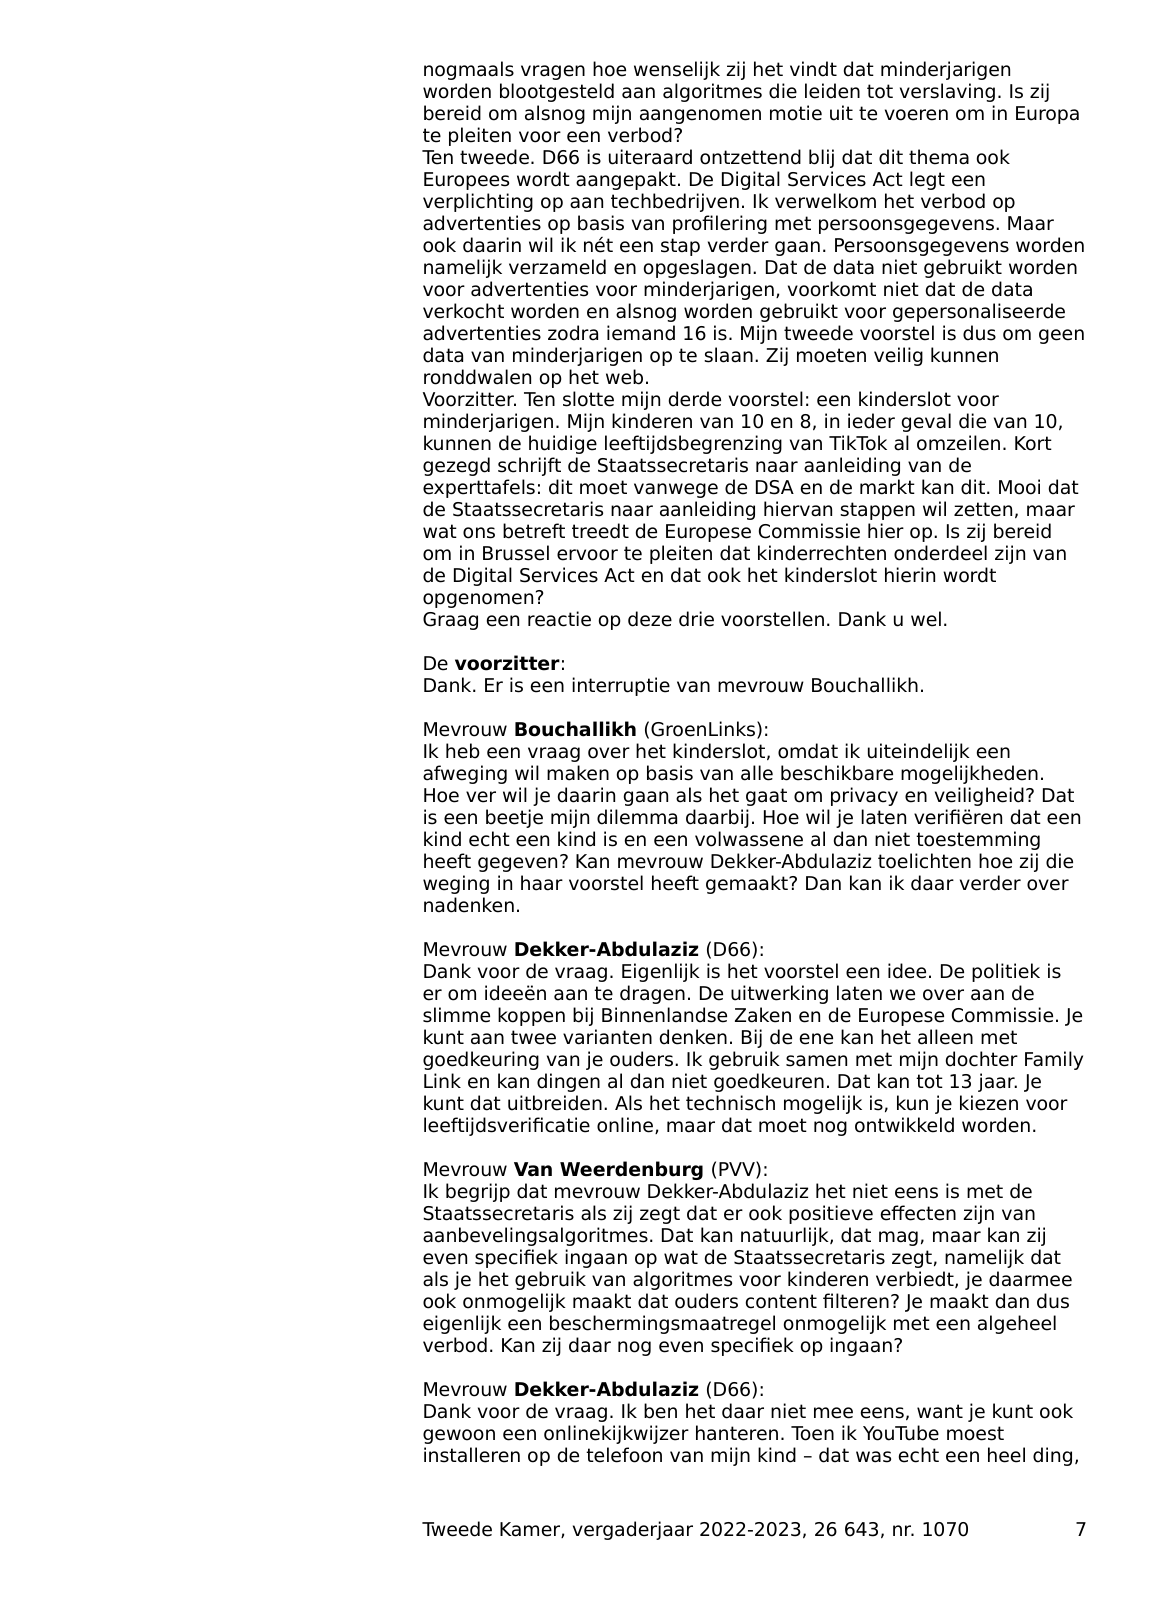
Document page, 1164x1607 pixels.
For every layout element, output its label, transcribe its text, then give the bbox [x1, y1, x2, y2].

text Voorzitter. Ten slotte mijn derde voorstel: een kinderslot voor minderjarigen. Mijn kinderen van 10 en 8, in ieder geval die van 10, kunnen de huidige leeftijdsbegrenzing van TikTok al omzeilen. Kort gezegd schrijft de Staatssecretaris naar aanleiding van de experttafels: dit moet vanwege de DSA en de markt kan dit. Mooi dat de Staatssecretaris naar aanleiding hiervan stappen wil zetten, maar wat ons betreft treedt de Europese Commissie hier op. Is zij bereid om in Brussel ervoor te pleiten dat kinderrechten onderdeel zijn van de Digital Services Act en dat ook het kinderslot hierin wordt opgenomen? [422, 389, 1087, 608]
text Graag een reactie op deze drie voorstellen. Dank u wel. [422, 608, 1087, 631]
text Dank voor de vraag. Ik ben het daar niet mee eens, want je kunt ook gewoon een onlinekijkwijzer hanteren. Toen ik YouTube moest installeren op de telefoon van mijn kind – dat was echt een heel ding, [422, 1401, 1087, 1467]
text nogmaals vragen hoe wenselijk zij het vindt dat minderjarigen worden blootgesteld aan algoritmes die leiden tot verslaving. Is zij bereid om alsnog mijn aangenomen motie uit te voeren om in Europa te pleiten voor een verbod? [422, 59, 1087, 147]
text Ik heb een vraag over het kinderslot, omdat ik uiteindelijk een afweging wil maken op basis van alle beschikbare mogelijkheden. Hoe ver wil je daarin gaan als het gaat om privacy en veiligheid? Dat is een beetje mijn dilemma daarbij. Hoe wil je laten verifiëren dat een kind echt een kind is en een volwassene al dan niet toestemming heeft gegeven? Kan mevrouw Dekker-Abdulaziz toelichten hoe zij die weging in haar voorstel heeft gemaakt? Dan kan ik daar verder over nadenken. [422, 741, 1087, 917]
text De voorzitter: [422, 653, 1087, 675]
text Mevrouw Van Weerdenburg (PVV): [422, 1159, 1087, 1181]
text Dank voor de vraag. Eigenlijk is het voorstel een idee. De politiek is er om ideeën aan te dragen. De uitwerking laten we over aan de slimme koppen bij Binnenlandse Zaken en de Europese Commissie. Je kunt aan twee varianten denken. Bij de ene kan het alleen met goedkeuring van je ouders. Ik gebruik samen met mijn dochter Family Link en kan dingen al dan niet goedkeuren. Dat kan tot 13 jaar. Je kunt dat uitbreiden. Als het technisch mogelijk is, kun je kiezen voor leeftijdsverificatie online, maar dat moet nog ontwikkeld worden. [422, 961, 1087, 1137]
text Mevrouw Dekker-Abdulaziz (D66): [422, 939, 1087, 961]
text Mevrouw Dekker-Abdulaziz (D66): [422, 1379, 1087, 1401]
text Mevrouw Bouchallikh (GroenLinks): [422, 719, 1087, 741]
text Dank. Er is een interruptie van mevrouw Bouchallikh. [422, 675, 1087, 697]
text Ik begrijp dat mevrouw Dekker-Abdulaziz het niet eens is met de Staatssecretaris als zij zegt dat er ook positieve effecten zijn van aanbevelingsalgoritmes. Dat kan natuurlijk, dat mag, maar kan zij even specifiek ingaan op wat de Staatssecretaris zegt, namelijk dat als je het gebruik van algoritmes voor kinderen verbiedt, je daarmee ook onmogelijk maakt dat ouders content filteren? Je maakt dan dus eigenlijk een beschermingsmaatregel onmogelijk met een algeheel verbod. Kan zij daar nog even specifiek op ingaan? [422, 1181, 1087, 1357]
text Ten tweede. D66 is uiteraard ontzettend blij dat dit thema ook Europees wordt aangepakt. De Digital Services Act legt een verplichting op aan techbedrijven. Ik verwelkom het verbod op advertenties op basis van profilering met persoonsgegevens. Maar ook daarin wil ik nét een stap verder gaan. Persoonsgegevens worden namelijk verzameld en opgeslagen. Dat de data niet gebruikt worden voor advertenties voor minderjarigen, voorkomt niet dat de data verkocht worden en alsnog worden gebruikt voor gepersonaliseerde advertenties zodra iemand 16 is. Mijn tweede voorstel is dus om geen data van minderjarigen op te slaan. Zij moeten veilig kunnen ronddwalen op het web. [422, 147, 1087, 389]
